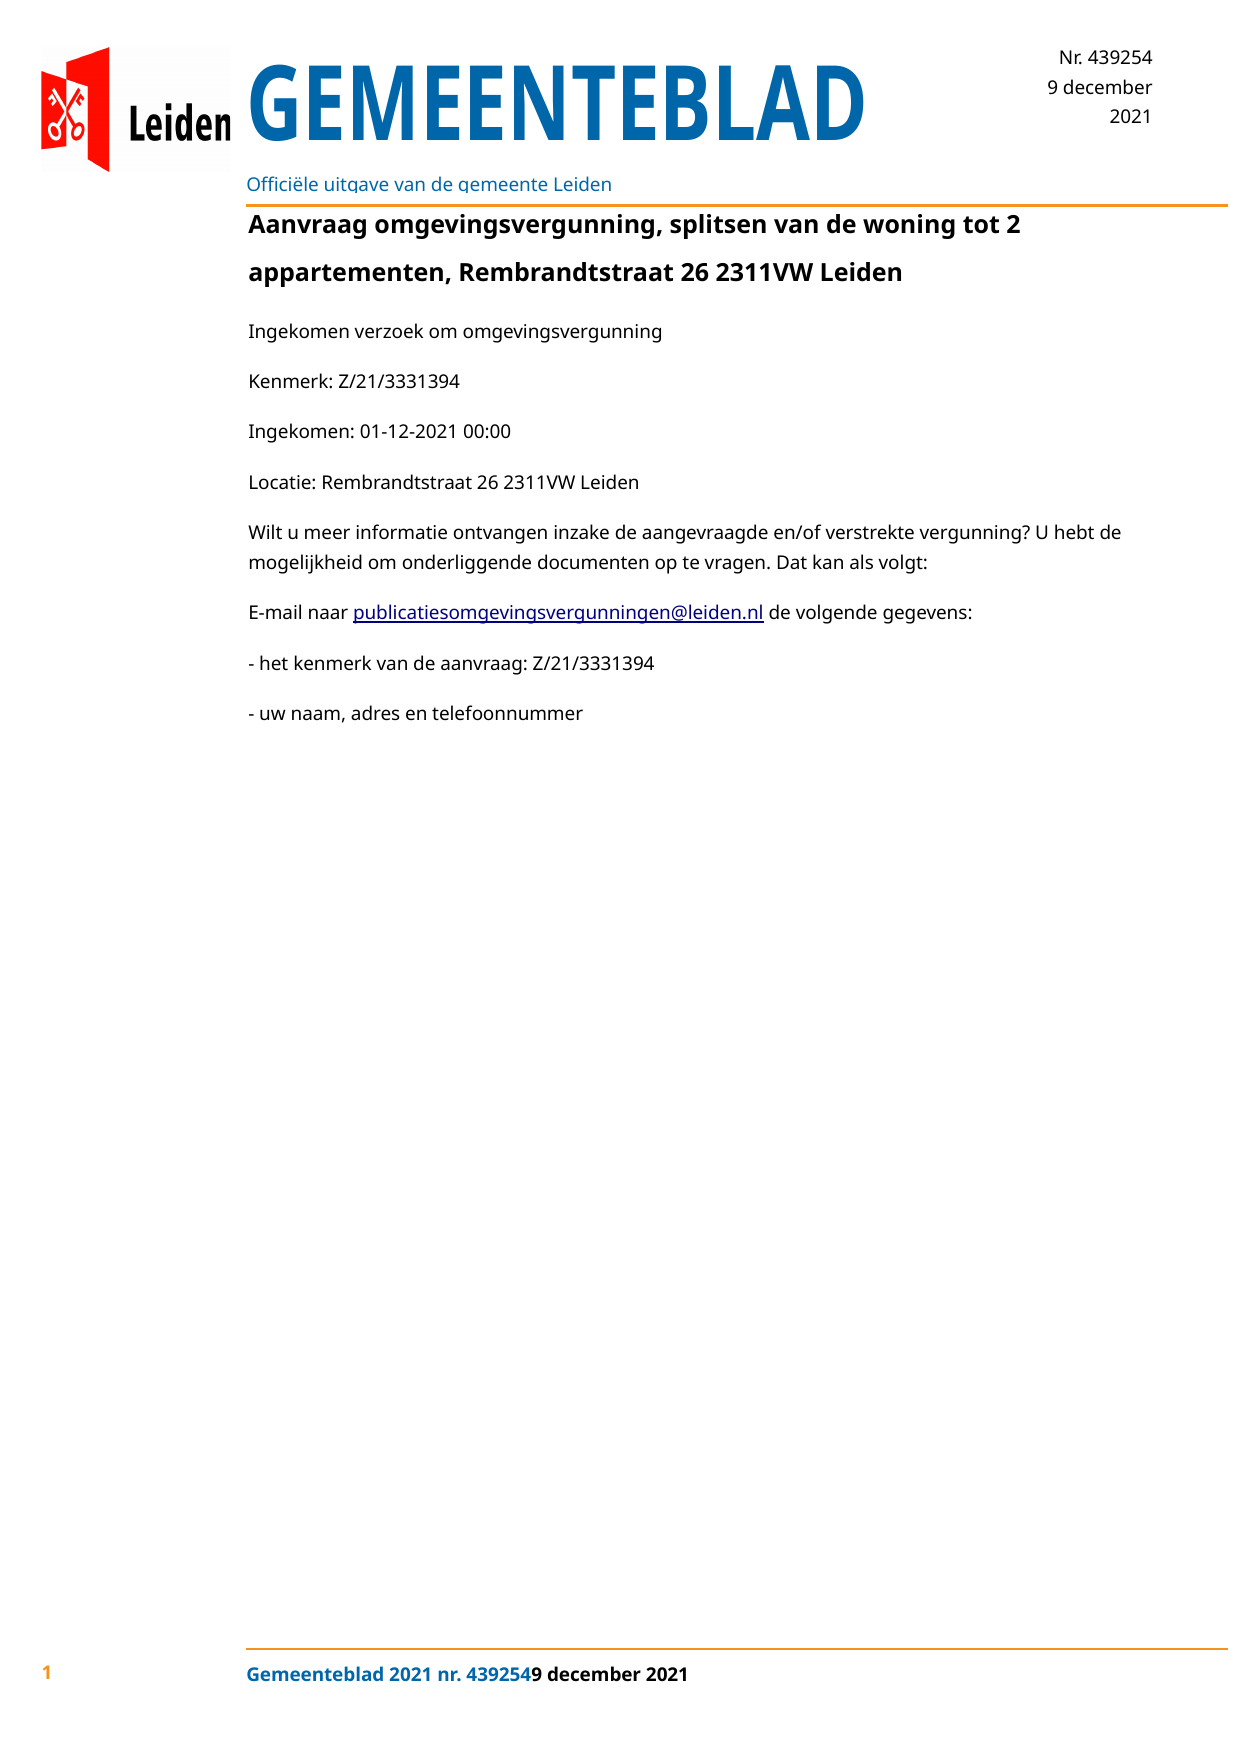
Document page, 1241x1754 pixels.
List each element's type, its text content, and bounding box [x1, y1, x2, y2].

text Ingekomen: 01-12-2021 00:00 [248, 419, 1152, 444]
text - het kenmerk van de aanvraag: Z/21/3331394 [248, 650, 1152, 676]
text Wilt u meer informatie ontvangen inzake de aangevraagde en/of verstrekte vergunning? U hebt de mogelijkheid om onderliggende documenten op te vragen. Dat kan als volgt: [248, 519, 1152, 575]
text Kenmerk: Z/21/3331394 [248, 368, 1152, 394]
text E-mail naar publicatiesomgevingsvergunningen@leiden.nl de volgende gegevens: [248, 599, 1152, 625]
text Locatie: Rembrandtstraat 26 2311VW Leiden [248, 469, 1152, 495]
text - uw naam, adres en telefoonnummer [248, 700, 1152, 726]
text Ingekomen verzoek om omgevingsvergunning [248, 318, 1152, 344]
text Aanvraag omgevingsvergunning, splitsen van de woning tot 2 appartementen, Rembrandtstraat 26 2311VW Leiden [248, 207, 1152, 288]
picture [41, 47, 231, 172]
